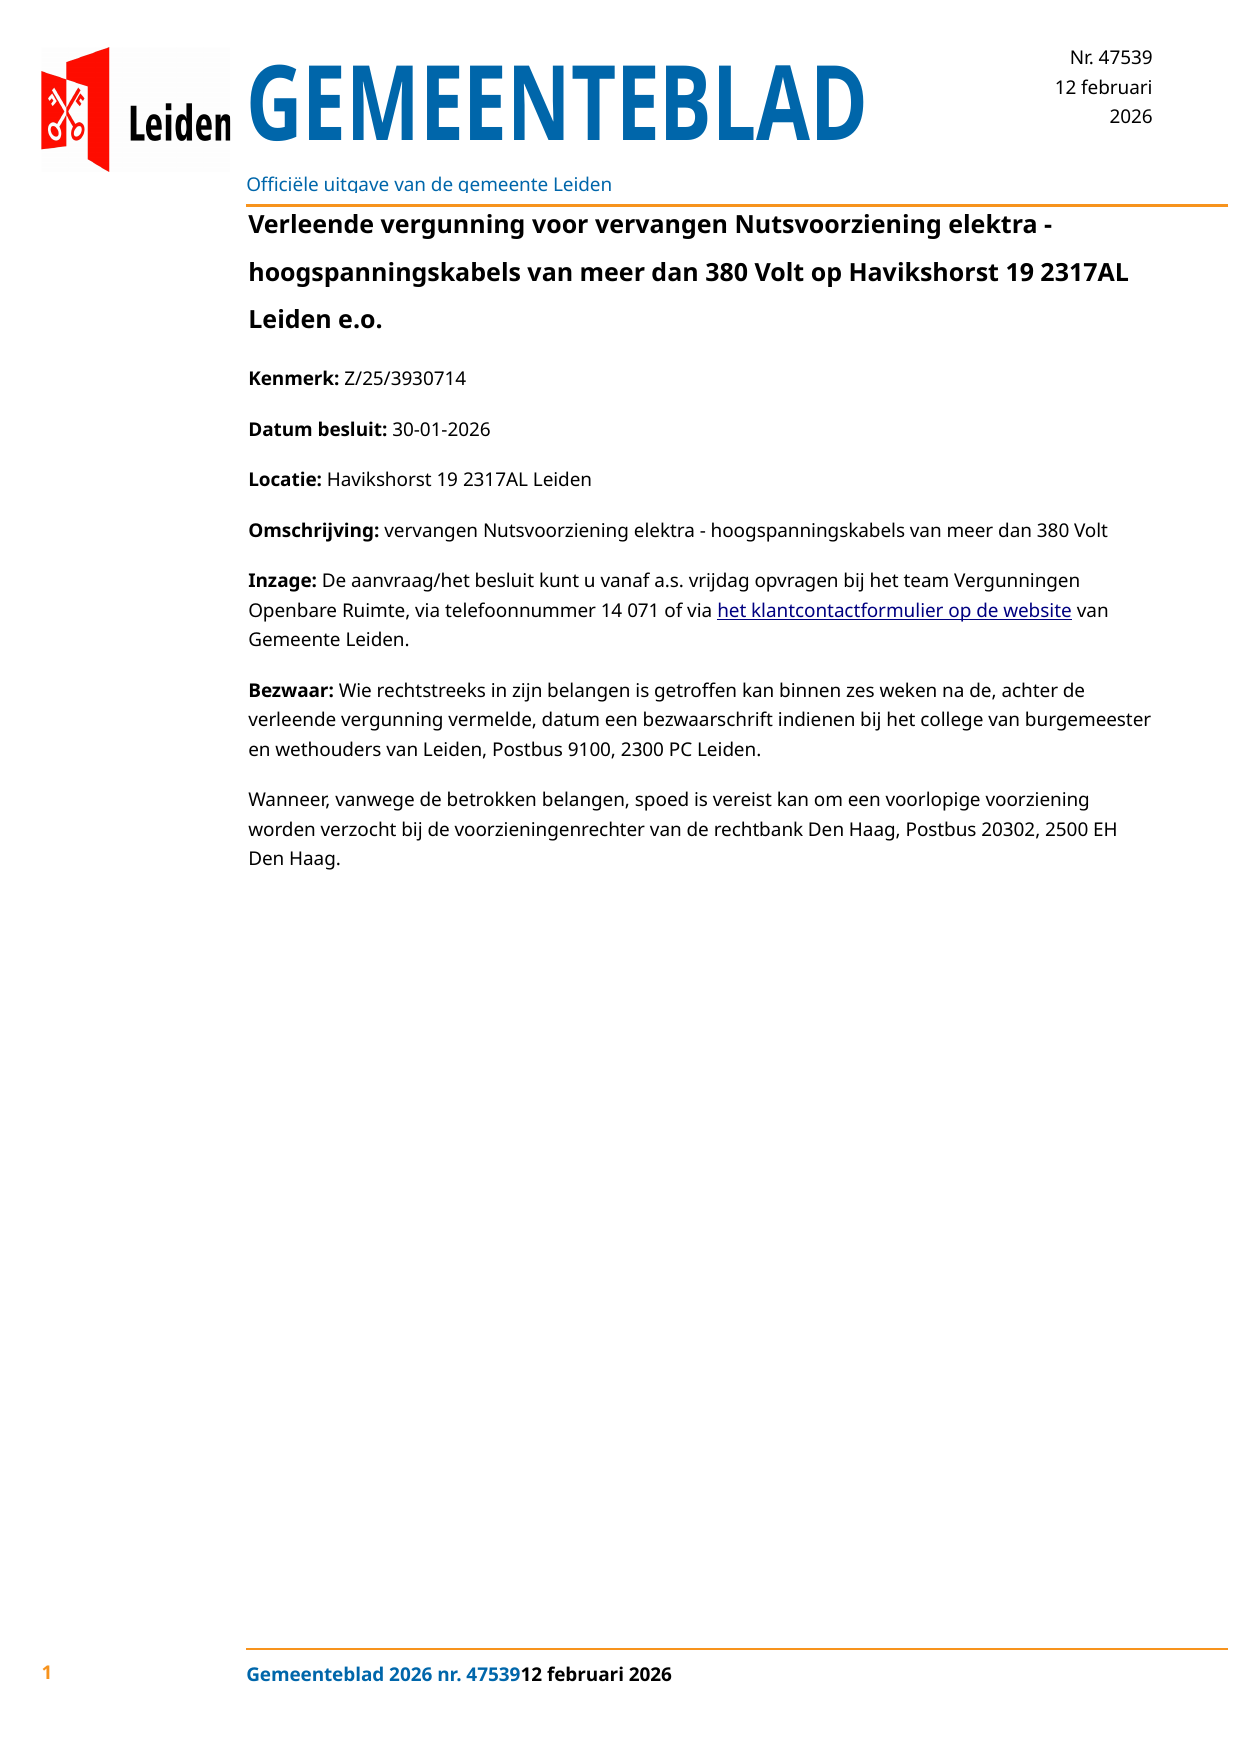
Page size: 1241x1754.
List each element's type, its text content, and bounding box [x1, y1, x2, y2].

picture [41, 47, 231, 172]
text Bezwaar: Wie rechtstreeks in zijn belangen is getroffen kan binnen zes weken na de, achter de verleende vergunning vermelde, datum een bezwaarschrift indienen bij het college van burgemeester en wethouders van Leiden, Postbus 9100, 2300 PC Leiden. [248, 677, 1152, 762]
text Verleende vergunning voor vervangen Nutsvoorziening elektra - hoogspanningskabels van meer dan 380 Volt op Havikshorst 19 2317AL Leiden e.o. [248, 207, 1152, 336]
text Inzage: De aanvraag/het besluit kunt u vanaf a.s. vrijdag opvragen bij het team Vergunningen Openbare Ruimte, via telefoonnummer 14 071 of via het klantcontactformulier op de website van Gemeente Leiden. [248, 567, 1152, 652]
text Kenmerk: Z/25/3930714 [248, 366, 1152, 391]
text Omschrijving: vervangen Nutsvoorziening elektra - hoogspanningskabels van meer dan 380 Volt [248, 517, 1152, 542]
text Wanneer, vanwege de betrokken belangen, spoed is vereist kan om een voorlopige voorziening worden verzocht bij de voorzieningenrechter van de rechtbank Den Haag, Postbus 20302, 2500 EH Den Haag. [248, 786, 1152, 871]
text Locatie: Havikshorst 19 2317AL Leiden [248, 466, 1152, 492]
text Datum besluit: 30-01-2026 [248, 416, 1152, 442]
